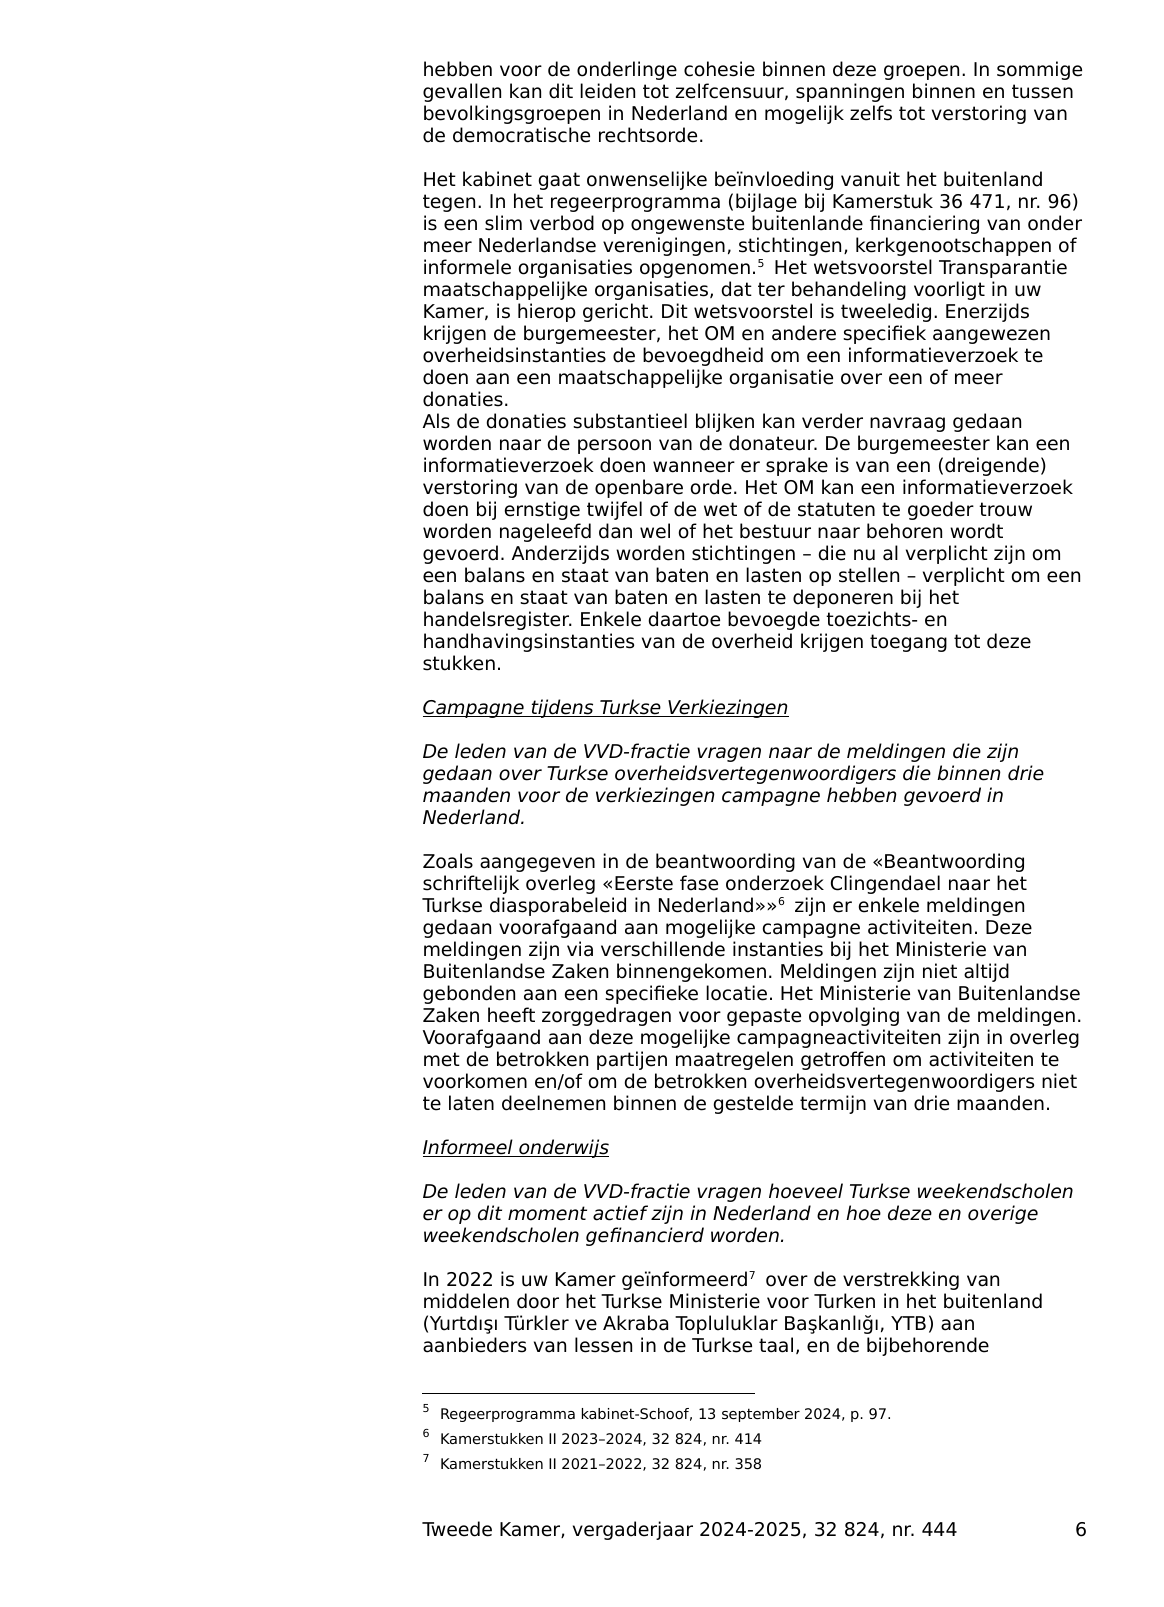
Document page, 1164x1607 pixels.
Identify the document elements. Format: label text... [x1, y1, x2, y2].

text hebben voor de onderlinge cohesie binnen deze groepen. In sommige gevallen kan dit leiden tot zelfcensuur, spanningen binnen en tussen bevolkingsgroepen in Nederland en mogelijk zelfs tot verstoring van de democratische rechtsorde. [422, 59, 1087, 147]
text Kamerstukken II 2021–2022, 32 824, nr. 358 [422, 1452, 1087, 1474]
subtitle Campagne tijdens Turkse Verkiezingen [422, 697, 1087, 719]
text Regeerprogramma kabinet-Schoof, 13 september 2024, p. 97. [422, 1402, 1087, 1424]
text De leden van de VVD-fractie vragen hoeveel Turkse weekendscholen er op dit moment actief zijn in Nederland en hoe deze en overige weekendscholen gefinancierd worden. [422, 1181, 1087, 1247]
text De leden van de VVD-fractie vragen naar de meldingen die zijn gedaan over Turkse overheidsvertegenwoordigers die binnen drie maanden voor de verkiezingen campagne hebben gevoerd in Nederland. [422, 741, 1087, 829]
text In 2022 is uw Kamer geïnformeerd over de verstrekking van middelen door het Turkse Ministerie voor Turken in het buitenland (Yurtdışı Türkler ve Akraba Topluluklar Başkanlığı, YTB) aan aanbieders van lessen in de Turkse taal, en de bijbehorende [422, 1269, 1087, 1357]
text Zoals aangegeven in de beantwoording van de «Beantwoording schriftelijk overleg «Eerste fase onderzoek Clingendael naar het Turkse diasporabeleid in Nederland»» zijn er enkele meldingen gedaan voorafgaand aan mogelijke campagne activiteiten. Deze meldingen zijn via verschillende instanties bij het Ministerie van Buitenlandse Zaken binnengekomen. Meldingen zijn niet altijd gebonden aan een specifieke locatie. Het Ministerie van Buitenlandse Zaken heeft zorggedragen voor gepaste opvolging van de meldingen. Voorafgaand aan deze mogelijke campagneactiviteiten zijn in overleg met de betrokken partijen maatregelen getroffen om activiteiten te voorkomen en/of om de betrokken overheidsvertegenwoordigers niet te laten deelnemen binnen de gestelde termijn van drie maanden. [422, 851, 1087, 1115]
text Als de donaties substantieel blijken kan verder navraag gedaan worden naar de persoon van de donateur. De burgemeester kan een informatieverzoek doen wanneer er sprake is van een (dreigende) verstoring van de openbare orde. Het OM kan een informatieverzoek doen bij ernstige twijfel of de wet of de statuten te goeder trouw worden nageleefd dan wel of het bestuur naar behoren wordt gevoerd. Anderzijds worden stichtingen – die nu al verplicht zijn om een balans en staat van baten en lasten op stellen – verplicht om een balans en staat van baten en lasten te deponeren bij het handelsregister. Enkele daartoe bevoegde toezichts- en handhavingsinstanties van de overheid krijgen toegang tot deze stukken. [422, 411, 1087, 675]
text Kamerstukken II 2023–2024, 32 824, nr. 414 [422, 1427, 1087, 1449]
text Het kabinet gaat onwenselijke beïnvloeding vanuit het buitenland tegen. In het regeerprogramma (bijlage bij Kamerstuk 36 471, nr. 96) is een slim verbod op ongewenste buitenlande financiering van onder meer Nederlandse verenigingen, stichtingen, kerkgenootschappen of informele organisaties opgenomen. Het wetsvoorstel Transparantie maatschappelijke organisaties, dat ter behandeling voorligt in uw Kamer, is hierop gericht. Dit wetsvoorstel is tweeledig. Enerzijds krijgen de burgemeester, het OM en andere specifiek aangewezen overheidsinstanties de bevoegdheid om een informatieverzoek te doen aan een maatschappelijke organisatie over een of meer donaties. [422, 169, 1087, 411]
subtitle Informeel onderwijs [422, 1137, 1087, 1159]
